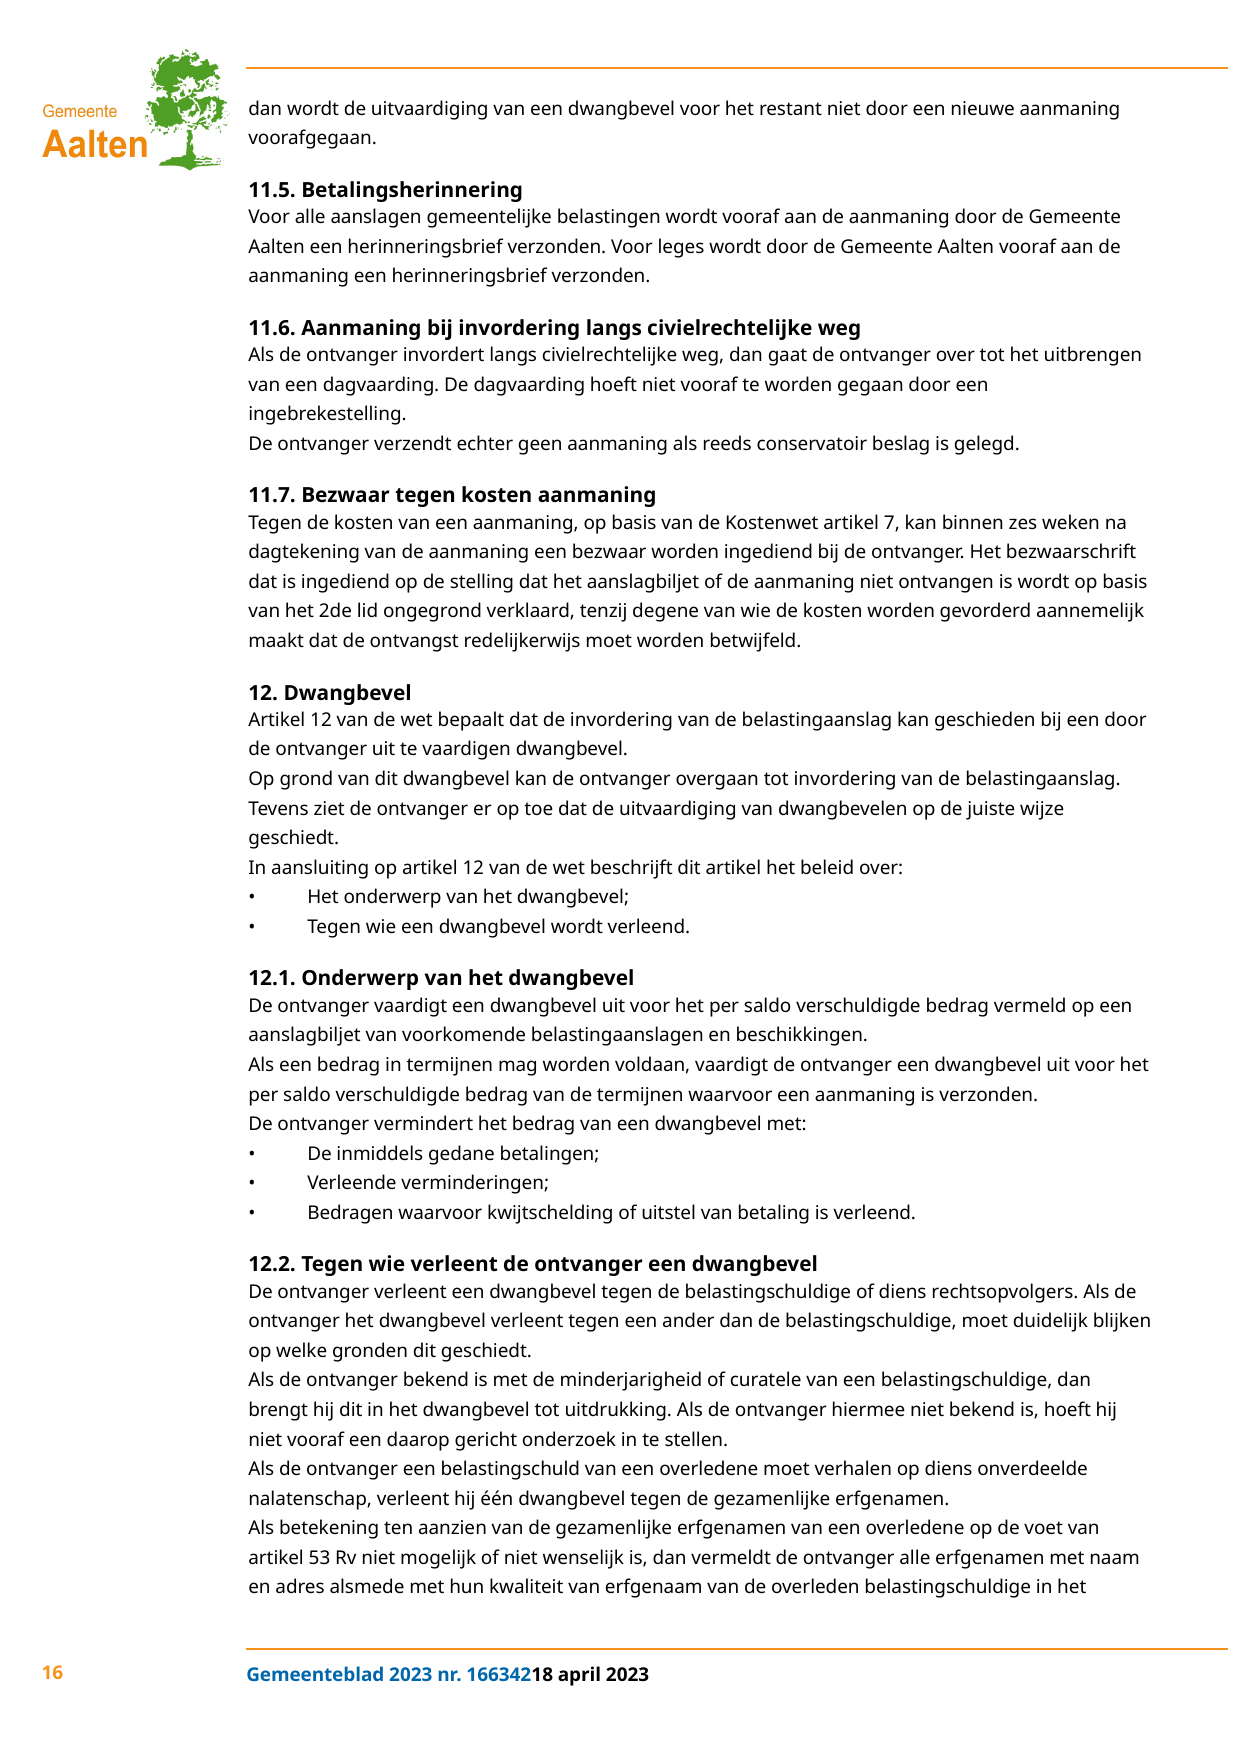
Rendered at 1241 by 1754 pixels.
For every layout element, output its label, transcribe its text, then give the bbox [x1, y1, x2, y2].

text De ontvanger vaardigt een dwangbevel uit voor het per saldo verschuldigde bedrag vermeld op een [248, 992, 1152, 1018]
text ontvanger het dwangbevel verleent tegen een ander dan de belastingschuldige, moet duidelijk blijken op welke gronden dit geschiedt. [248, 1307, 1152, 1363]
text De ontvanger vermindert het bedrag van een dwangbevel met: [248, 1110, 1152, 1136]
text In aansluiting op artikel 12 van de wet beschrijft dit artikel het beleid over: [248, 854, 1152, 880]
text 12.1. Onderwerp van het dwangbevel [248, 963, 1152, 992]
text Op grond van dit dwangbevel kan de ontvanger overgaan tot invordering van de belastingaanslag. Tevens ziet de ontvanger er op toe dat de uitvaardiging van dwangbevelen op de juiste wijze geschiedt. [248, 765, 1152, 850]
text De ontvanger verleent een dwangbevel tegen de belastingschuldige of diens rechtsopvolgers. Als de [248, 1278, 1152, 1304]
text Voor alle aanslagen gemeentelijke belastingen wordt vooraf aan de aanmaning door de Gemeente Aalten een herinneringsbrief verzonden. Voor leges wordt door de Gemeente Aalten vooraf aan de aanmaning een herinneringsbrief verzonden. [248, 203, 1152, 288]
text dagtekening van de aanmaning een bezwaar worden ingediend bij de ontvanger. Het bezwaarschrift dat is ingediend op de stelling dat het aanslagbiljet of de aanmaning niet ontvangen is wordt op basis van het 2de lid ongegrond verklaard, tenzij degene van wie de kosten worden gevorderd aannemelijk maakt dat de ontvangst redelijkerwijs moet worden betwijfeld. [248, 538, 1152, 653]
picture [41, 47, 231, 172]
text aanslagbiljet van voorkomende belastingaanslagen en beschikkingen. [248, 1022, 1152, 1047]
text De ontvanger verzendt echter geen aanmaning als reeds conservatoir beslag is gelegd. [248, 430, 1152, 456]
text Als betekening ten aanzien van de gezamenlijke erfgenamen van een overledene op de voet van artikel 53 Rv niet mogelijk of niet wenselijk is, dan vermeldt de ontvanger alle erfgenamen met naam en adres alsmede met hun kwaliteit van erfgenaam van de overleden belastingschuldige in het [248, 1514, 1152, 1599]
list De inmiddels gedane betalingen; [248, 1140, 1152, 1166]
text Als de ontvanger invordert langs civielrechtelijke weg, dan gaat de ontvanger over tot het uitbrengen van een dagvaarding. De dagvaarding hoeft niet vooraf te worden gegaan door een ingebrekestelling. [248, 341, 1152, 426]
list Verleende verminderingen; [248, 1169, 1152, 1195]
list Het onderwerp van het dwangbevel; [248, 883, 1152, 909]
text 11.7. Bezwaar tegen kosten aanmaning [248, 480, 1152, 509]
text Artikel 12 van de wet bepaalt dat de invordering van de belastingaanslag kan geschieden bij een door de ontvanger uit te vaardigen dwangbevel. [248, 706, 1152, 761]
text Tegen de kosten van een aanmaning, op basis van de Kostenwet artikel 7, kan binnen zes weken na [248, 509, 1152, 534]
text 12. Dwangbevel [248, 678, 1152, 706]
text 12.2. Tegen wie verleent de ontvanger een dwangbevel [248, 1249, 1152, 1278]
text Als de ontvanger een belastingschuld van een overledene moet verhalen op diens onverdeelde [248, 1455, 1152, 1481]
text 11.6. Aanmaning bij invordering langs civielrechtelijke weg [248, 313, 1152, 341]
text nalatenschap, verleent hij één dwangbevel tegen de gezamenlijke erfgenamen. [248, 1485, 1152, 1511]
list Bedragen waarvoor kwijtschelding of uitstel van betaling is verleend. [248, 1199, 1152, 1225]
list Tegen wie een dwangbevel wordt verleend. [248, 913, 1152, 939]
text 11.5. Betalingsherinnering [248, 175, 1152, 203]
text Als de ontvanger bekend is met de minderjarigheid of curatele van een belastingschuldige, dan brengt hij dit in het dwangbevel tot uitdrukking. Als de ontvanger hiermee niet bekend is, hoeft hij niet vooraf een daarop gericht onderzoek in te stellen. [248, 1367, 1152, 1452]
text Als een bedrag in termijnen mag worden voldaan, vaardigt de ontvanger een dwangbevel uit voor het per saldo verschuldigde bedrag van de termijnen waarvoor een aanmaning is verzonden. [248, 1051, 1152, 1106]
text dan wordt de uitvaardiging van een dwangbevel voor het restant niet door een nieuwe aanmaning voorafgegaan. [248, 95, 1152, 150]
